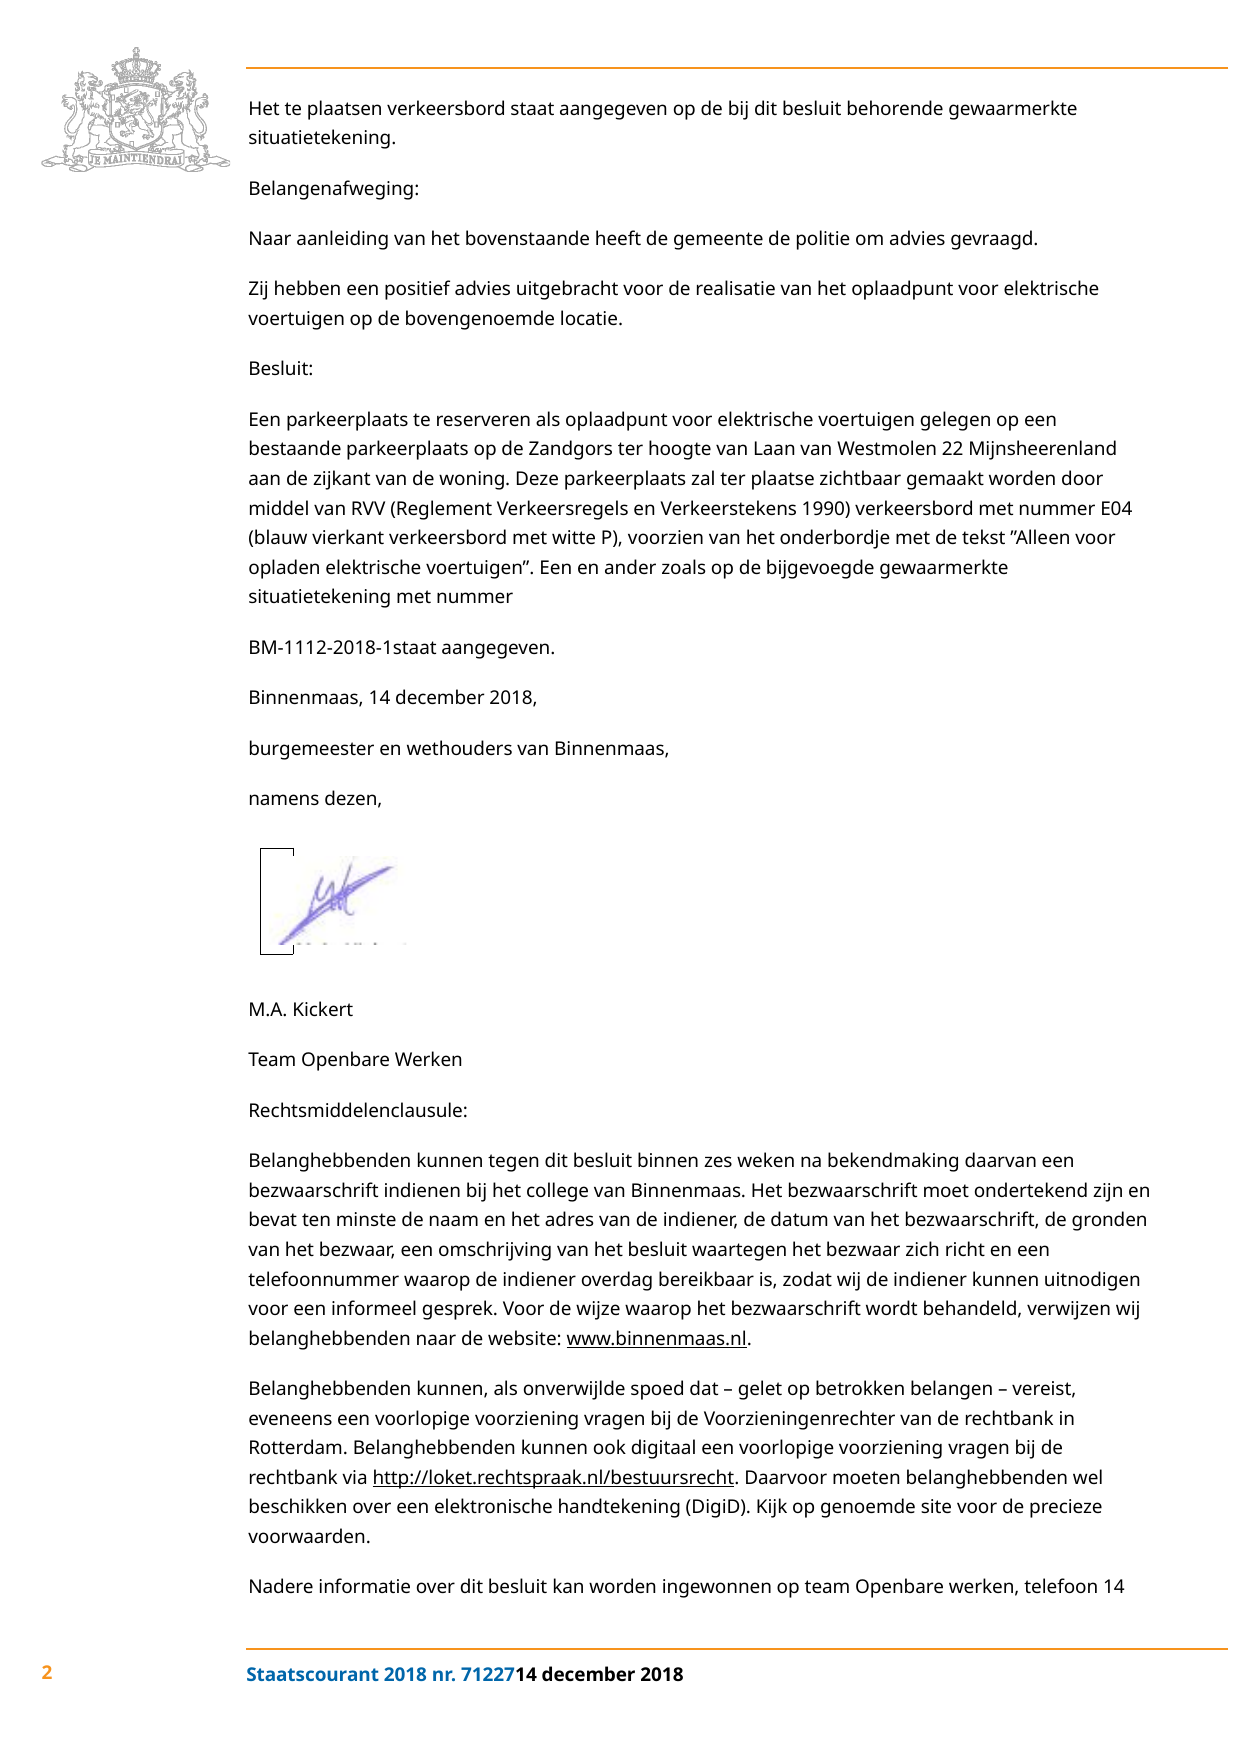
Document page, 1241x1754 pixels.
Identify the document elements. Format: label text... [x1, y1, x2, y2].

text M.A. Kickert [248, 996, 1152, 1022]
text Rechtsmiddelenclausule: [248, 1097, 1152, 1123]
text Binnenmaas, 14 december 2018, [248, 684, 1152, 710]
text BM-1112-2018-1staat aangegeven. [248, 634, 1152, 660]
text Nadere informatie over dit besluit kan worden ingewonnen op team Openbare werken, telefoon 14 [248, 1574, 1152, 1599]
picture [268, 856, 407, 945]
text Belanghebbenden kunnen, als onverwijlde spoed dat – gelet op betrokken belangen – vereist, eveneens een voorlopige voorziening vragen bij de Voorzieningenrechter van de rechtbank in Rotterdam. Belanghebbenden kunnen ook digitaal een voorlopige voorziening vragen bij de rechtbank via http://loket.rechtspraak.nl/bestuursrecht. Daarvoor moeten belanghebbenden wel beschikken over een elektronische handtekening (DigiD). Kijk op genoemde site voor de precieze voorwaarden. [248, 1375, 1152, 1549]
text Naar aanleiding van het bovenstaande heeft de gemeente de politie om advies gevraagd. [248, 225, 1152, 251]
text Team Openbare Werken [248, 1047, 1152, 1072]
text Belanghebbenden kunnen tegen dit besluit binnen zes weken na bekendmaking daarvan een bezwaarschrift indienen bij het college van Binnenmaas. Het bezwaarschrift moet ondertekend zijn en bevat ten minste de naam en het adres van de indiener, de datum van het bezwaarschrift, de gronden van het bezwaar, een omschrijving van het besluit waartegen het bezwaar zich richt en een telefoonnummer waarop de indiener overdag bereikbaar is, zodat wij de indiener kunnen uitnodigen voor een informeel gesprek. Voor de wijze waarop het bezwaarschrift wordt behandeld, verwijzen wij belanghebbenden naar de website: www.binnenmaas.nl. [248, 1147, 1152, 1351]
text Zij hebben een positief advies uitgebracht voor de realisatie van het oplaadpunt voor elektrische voertuigen op de bovengenoemde locatie. [248, 276, 1152, 331]
text Een parkeerplaats te reserveren als oplaadpunt voor elektrische voertuigen gelegen op een bestaande parkeerplaats op de Zandgors ter hoogte van Laan van Westmolen 22 Mijnsheerenland aan de zijkant van de woning. Deze parkeerplaats zal ter plaatse zichtbaar gemaakt worden door middel van RVV (Reglement Verkeersregels en Verkeerstekens 1990) verkeersbord met nummer E04 (blauw vierkant verkeersbord met witte P), voorzien van het onderbordje met de tekst ”Alleen voor opladen elektrische voertuigen”. Een en ander zoals op de bijgevoegde gewaarmerkte situatietekening met nummer [248, 406, 1152, 609]
picture [41, 47, 231, 172]
text namens dezen, [248, 785, 1152, 811]
text burgemeester en wethouders van Binnenmaas, [248, 735, 1152, 761]
text Besluit: [248, 356, 1152, 381]
text Het te plaatsen verkeersbord staat aangegeven op de bij dit besluit behorende gewaarmerkte situatietekening. [248, 95, 1152, 150]
text Belangenafweging: [248, 175, 1152, 201]
